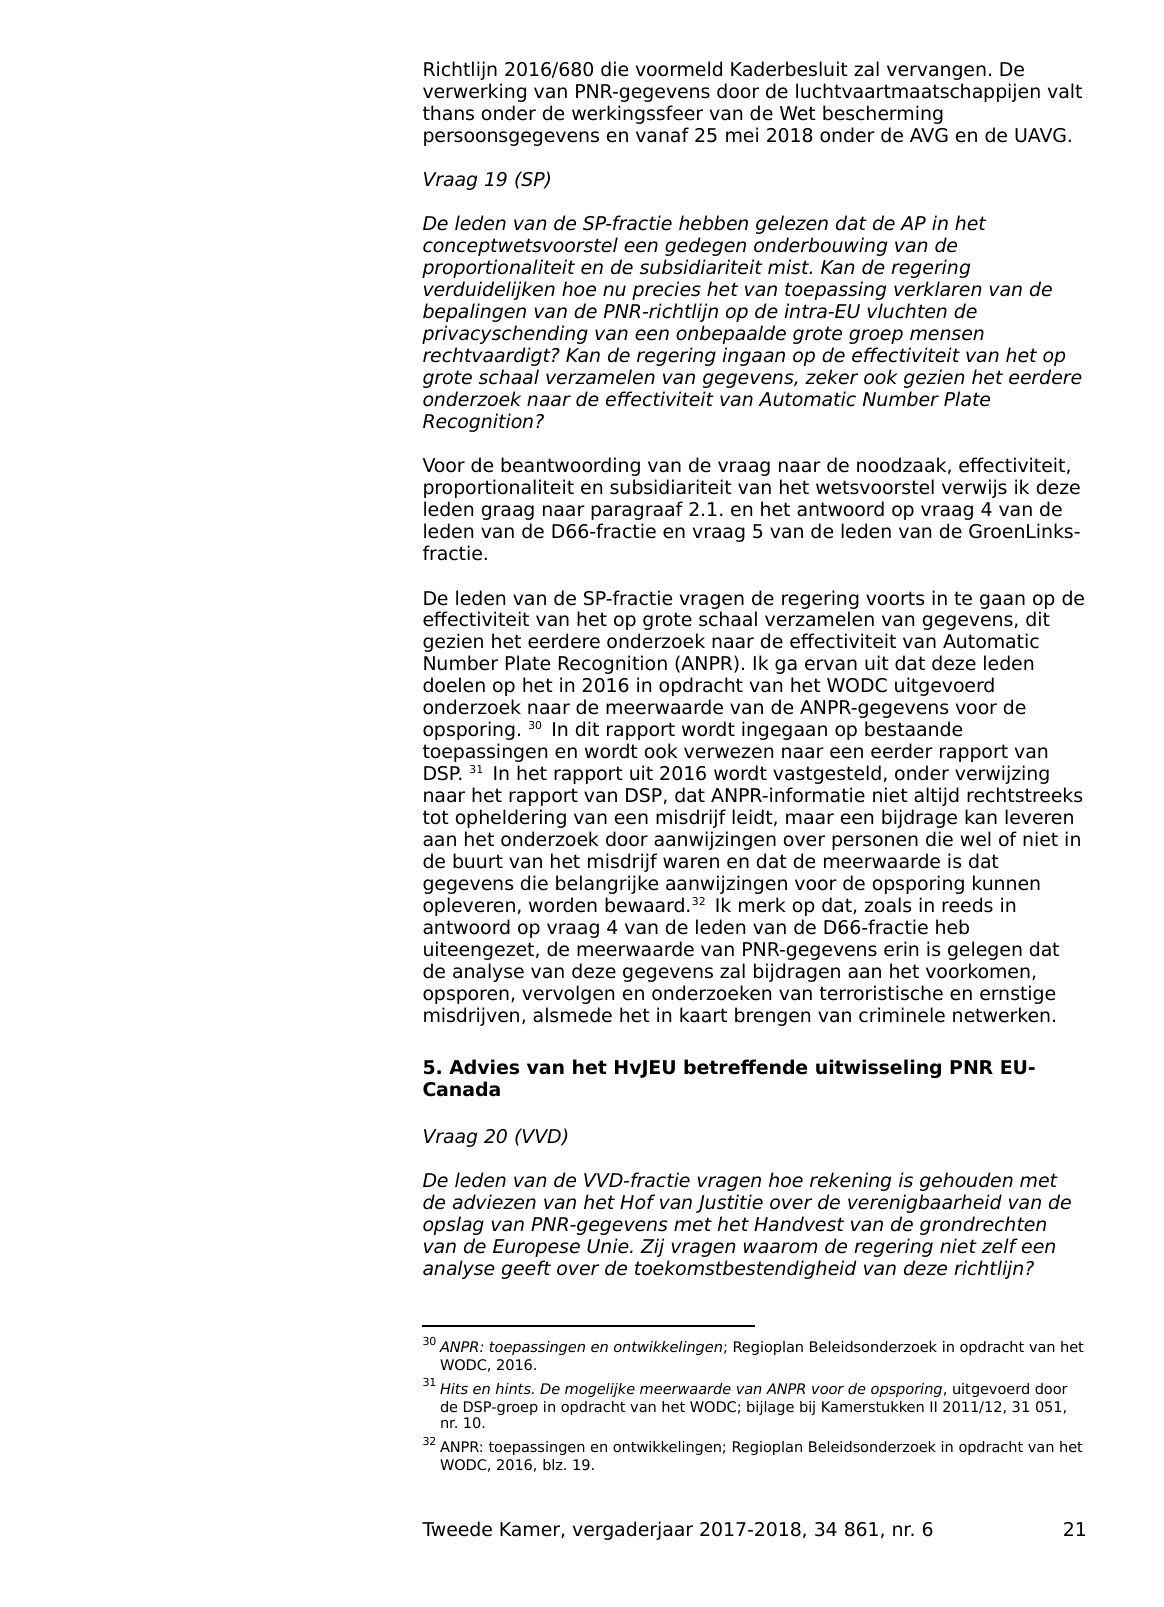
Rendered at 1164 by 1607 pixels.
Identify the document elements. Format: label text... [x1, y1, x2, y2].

text Voor de beantwoording van de vraag naar de noodzaak, effectiviteit, proportionaliteit en subsidiariteit van het wetsvoorstel verwijs ik deze leden graag naar paragraaf 2.1. en het antwoord op vraag 4 van de leden van de D66-fractie en vraag 5 van de leden van de GroenLinks-fractie. [422, 455, 1087, 565]
text ANPR: toepassingen en ontwikkelingen; Regioplan Beleidsonderzoek in opdracht van het WODC, 2016. [422, 1335, 1087, 1374]
text Richtlijn 2016/680 die voormeld Kaderbesluit zal vervangen. De verwerking van PNR-gegevens door de luchtvaartmaatschappijen valt thans onder de werkingssfeer van de Wet bescherming persoonsgegevens en vanaf 25 mei 2018 onder de AVG en de UAVG. [422, 59, 1087, 147]
text De leden van de SP-fractie vragen de regering voorts in te gaan op de effectiviteit van het op grote schaal verzamelen van gegevens, dit gezien het eerdere onderzoek naar de effectiviteit van Automatic Number Plate Recognition (ANPR). Ik ga ervan uit dat deze leden doelen op het in 2016 in opdracht van het WODC uitgevoerd onderzoek naar de meerwaarde van de ANPR-gegevens voor de opsporing. In dit rapport wordt ingegaan op bestaande toepassingen en wordt ook verwezen naar een eerder rapport van DSP. In het rapport uit 2016 wordt vastgesteld, onder verwijzing naar het rapport van DSP, dat ANPR-informatie niet altijd rechtstreeks tot opheldering van een misdrijf leidt, maar een bijdrage kan leveren aan het onderzoek door aanwijzingen over personen die wel of niet in de buurt van het misdrijf waren en dat de meerwaarde is dat gegevens die belangrijke aanwijzingen voor de opsporing kunnen opleveren, worden bewaard. Ik merk op dat, zoals in reeds in antwoord op vraag 4 van de leden van de D66-fractie heb uiteengezet, de meerwaarde van PNR-gegevens erin is gelegen dat de analyse van deze gegevens zal bijdragen aan het voorkomen, opsporen, vervolgen en onderzoeken van terroristische en ernstige misdrijven, alsmede het in kaart brengen van criminele netwerken. [422, 587, 1087, 1027]
text De leden van de VVD-fractie vragen hoe rekening is gehouden met de adviezen van het Hof van Justitie over de verenigbaarheid van de opslag van PNR-gegevens met het Handvest van de grondrechten van de Europese Unie. Zij vragen waarom de regering niet zelf een analyse geeft over de toekomstbestendigheid van deze richtlijn? [422, 1170, 1087, 1280]
text De leden van de SP-fractie hebben gelezen dat de AP in het conceptwetsvoorstel een gedegen onderbouwing van de proportionaliteit en de subsidiariteit mist. Kan de regering verduidelijken hoe nu precies het van toepassing verklaren van de bepalingen van de PNR-richtlijn op de intra-EU vluchten de privacyschending van een onbepaalde grote groep mensen rechtvaardigt? Kan de regering ingaan op de effectiviteit van het op grote schaal verzamelen van gegevens, zeker ook gezien het eerdere onderzoek naar de effectiviteit van Automatic Number Plate Recognition? [422, 213, 1087, 433]
subtitle Vraag 19 (SP) [422, 169, 1087, 191]
subtitle 5. Advies van het HvJEU betreffende uitwisseling PNR EU-Canada [422, 1057, 1087, 1101]
text Hits en hints. De mogelijke meerwaarde van ANPR voor de opsporing, uitgevoerd door de DSP-groep in opdracht van het WODC; bijlage bij Kamerstukken II 2011/12, 31 051, nr. 10. [422, 1377, 1087, 1432]
text ANPR: toepassingen en ontwikkelingen; Regioplan Beleidsonderzoek in opdracht van het WODC, 2016, blz. 19. [422, 1435, 1087, 1474]
subtitle Vraag 20 (VVD) [422, 1126, 1087, 1148]
